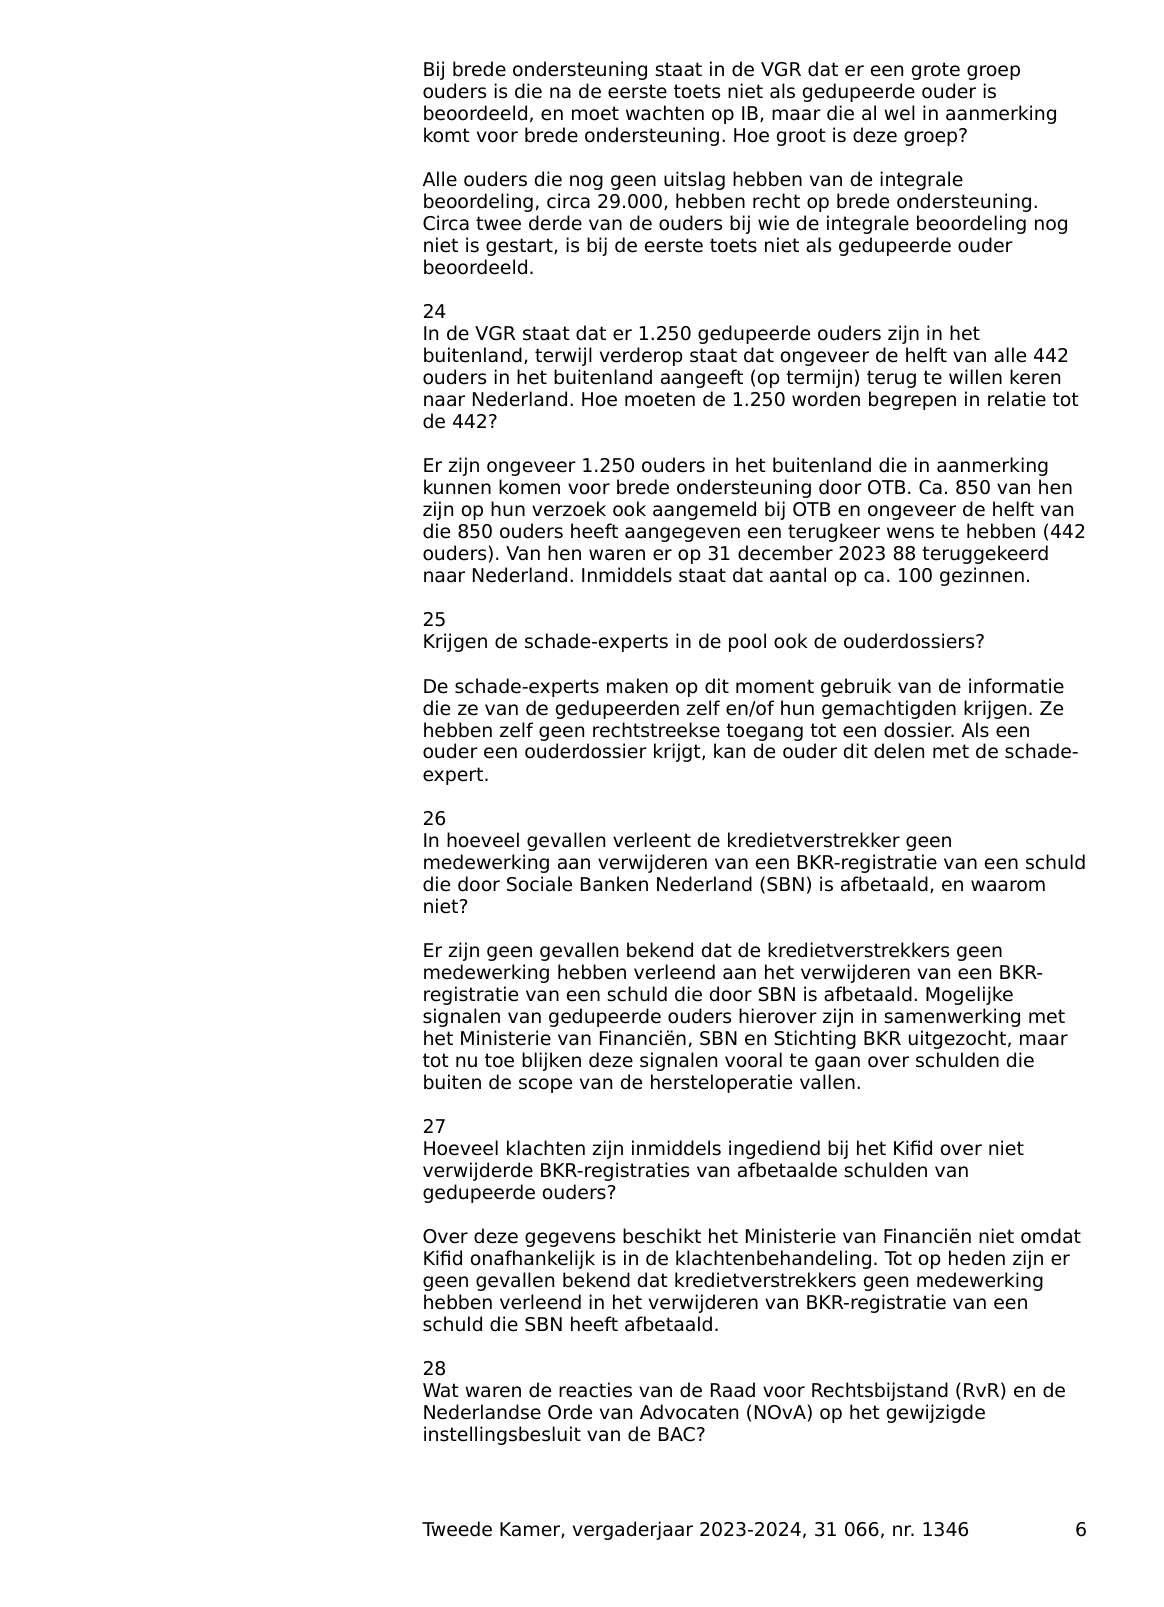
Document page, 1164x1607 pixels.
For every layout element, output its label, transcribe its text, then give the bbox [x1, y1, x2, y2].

text 26 [422, 808, 1087, 829]
text 25 [422, 609, 1087, 631]
text In de VGR staat dat er 1.250 gedupeerde ouders zijn in het buitenland, terwijl verderop staat dat ongeveer de helft van alle 442 ouders in het buitenland aangeeft (op termijn) terug te willen keren naar Nederland. Hoe moeten de 1.250 worden begrepen in relatie tot de 442? [422, 323, 1087, 433]
text 27 [422, 1116, 1087, 1138]
text Bij brede ondersteuning staat in de VGR dat er een grote groep ouders is die na de eerste toets niet als gedupeerde ouder is beoordeeld, en moet wachten op IB, maar die al wel in aanmerking komt voor brede ondersteuning. Hoe groot is deze groep? [422, 59, 1087, 147]
text Over deze gegevens beschikt het Ministerie van Financiën niet omdat Kifid onafhankelijk is in de klachtenbehandeling. Tot op heden zijn er geen gevallen bekend dat kredietverstrekkers geen medewerking hebben verleend in het verwijderen van BKR-registratie van een schuld die SBN heeft afbetaald. [422, 1226, 1087, 1336]
text Er zijn ongeveer 1.250 ouders in het buitenland die in aanmerking kunnen komen voor brede ondersteuning door OTB. Ca. 850 van hen zijn op hun verzoek ook aangemeld bij OTB en ongeveer de helft van die 850 ouders heeft aangegeven een terugkeer wens te hebben (442 ouders). Van hen waren er op 31 december 2023 88 teruggekeerd naar Nederland. Inmiddels staat dat aantal op ca. 100 gezinnen. [422, 455, 1087, 587]
text Er zijn geen gevallen bekend dat de kredietverstrekkers geen medewerking hebben verleend aan het verwijderen van een BKR-registratie van een schuld die door SBN is afbetaald. Mogelijke signalen van gedupeerde ouders hierover zijn in samenwerking met het Ministerie van Financiën, SBN en Stichting BKR uitgezocht, maar tot nu toe blijken deze signalen vooral te gaan over schulden die buiten de scope van de hersteloperatie vallen. [422, 940, 1087, 1093]
text In hoeveel gevallen verleent de kredietverstrekker geen medewerking aan verwijderen van een BKR-registratie van een schuld die door Sociale Banken Nederland (SBN) is afbetaald, en waarom niet? [422, 829, 1087, 917]
text Krijgen de schade-experts in de pool ook de ouderdossiers? [422, 631, 1087, 653]
text 28 [422, 1358, 1087, 1380]
text 24 [422, 301, 1087, 323]
text Wat waren de reacties van de Raad voor Rechtsbijstand (RvR) en de Nederlandse Orde van Advocaten (NOvA) op het gewijzigde instellingsbesluit van de BAC? [422, 1380, 1087, 1446]
text Alle ouders die nog geen uitslag hebben van de integrale beoordeling, circa 29.000, hebben recht op brede ondersteuning. Circa twee derde van de ouders bij wie de integrale beoordeling nog niet is gestart, is bij de eerste toets niet als gedupeerde ouder beoordeeld. [422, 169, 1087, 279]
text De schade-experts maken op dit moment gebruik van de informatie die ze van de gedupeerden zelf en/of hun gemachtigden krijgen. Ze hebben zelf geen rechtstreekse toegang tot een dossier. Als een ouder een ouderdossier krijgt, kan de ouder dit delen met de schade-expert. [422, 676, 1087, 785]
text Hoeveel klachten zijn inmiddels ingediend bij het Kifid over niet verwijderde BKR-registraties van afbetaalde schulden van gedupeerde ouders? [422, 1138, 1087, 1204]
